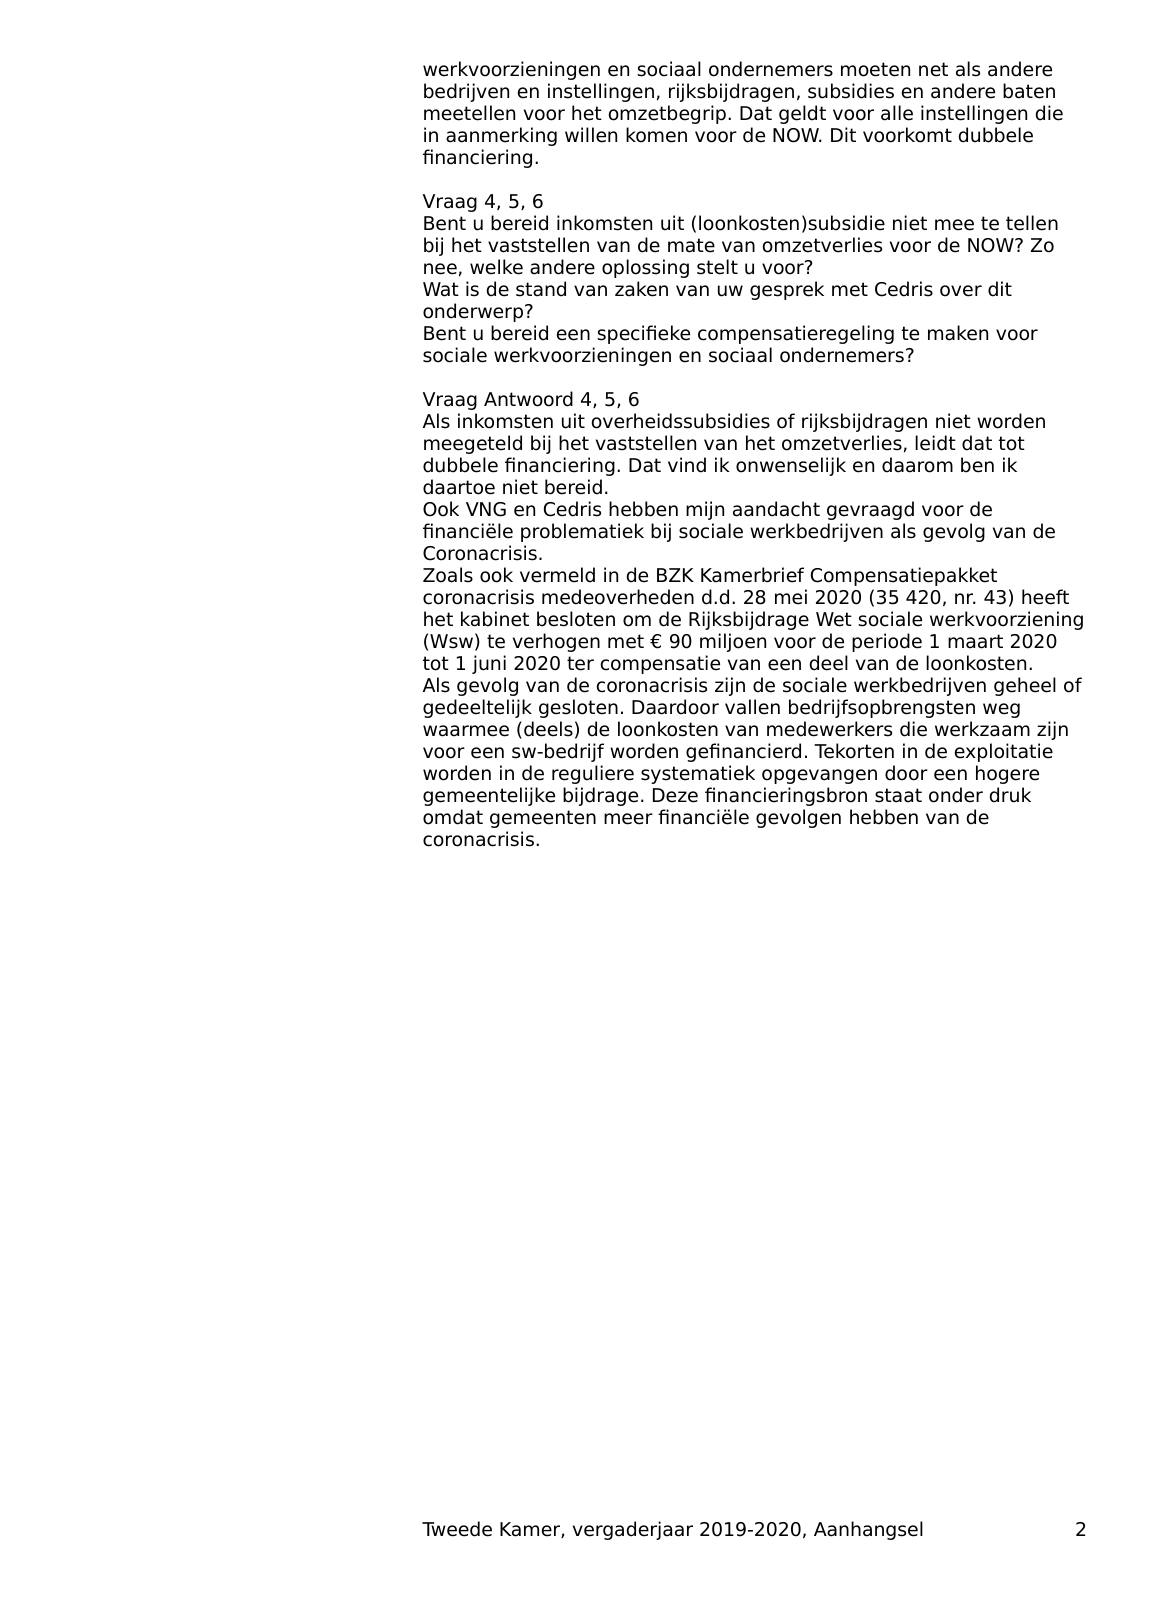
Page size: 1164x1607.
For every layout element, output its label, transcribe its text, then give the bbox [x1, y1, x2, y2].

text Bent u bereid een specifieke compensatieregeling te maken voor sociale werkvoorzieningen en sociaal ondernemers? [422, 323, 1087, 367]
text Wat is de stand van zaken van uw gesprek met Cedris over dit onderwerp? [422, 279, 1087, 323]
text Vraag Antwoord 4, 5, 6 [422, 389, 1087, 411]
text Als inkomsten uit overheidssubsidies of rijksbijdragen niet worden meegeteld bij het vaststellen van het omzetverlies, leidt dat tot dubbele financiering. Dat vind ik onwenselijk en daarom ben ik daartoe niet bereid. [422, 411, 1087, 499]
text Vraag 4, 5, 6 [422, 191, 1087, 213]
text Als gevolg van de coronacrisis zijn de sociale werkbedrijven geheel of gedeeltelijk gesloten. Daardoor vallen bedrijfsopbrengsten weg waarmee (deels) de loonkosten van medewerkers die werkzaam zijn voor een sw-bedrijf worden gefinancierd. Tekorten in de exploitatie worden in de reguliere systematiek opgevangen door een hogere gemeentelijke bijdrage. Deze financieringsbron staat onder druk omdat gemeenten meer financiële gevolgen hebben van de coronacrisis. [422, 675, 1087, 851]
text Ook VNG en Cedris hebben mijn aandacht gevraagd voor de financiële problematiek bij sociale werkbedrijven als gevolg van de Coronacrisis. [422, 499, 1087, 565]
text werkvoorzieningen en sociaal ondernemers moeten net als andere bedrijven en instellingen, rijksbijdragen, subsidies en andere baten meetellen voor het omzetbegrip. Dat geldt voor alle instellingen die in aanmerking willen komen voor de NOW. Dit voorkomt dubbele financiering. [422, 59, 1087, 169]
text Bent u bereid inkomsten uit (loonkosten)subsidie niet mee te tellen bij het vaststellen van de mate van omzetverlies voor de NOW? Zo nee, welke andere oplossing stelt u voor? [422, 213, 1087, 279]
text Zoals ook vermeld in de BZK Kamerbrief Compensatiepakket coronacrisis medeoverheden d.d. 28 mei 2020 (35 420, nr. 43) heeft het kabinet besloten om de Rijksbijdrage Wet sociale werkvoorziening (Wsw) te verhogen met € 90 miljoen voor de periode 1 maart 2020 tot 1 juni 2020 ter compensatie van een deel van de loonkosten. [422, 565, 1087, 675]
